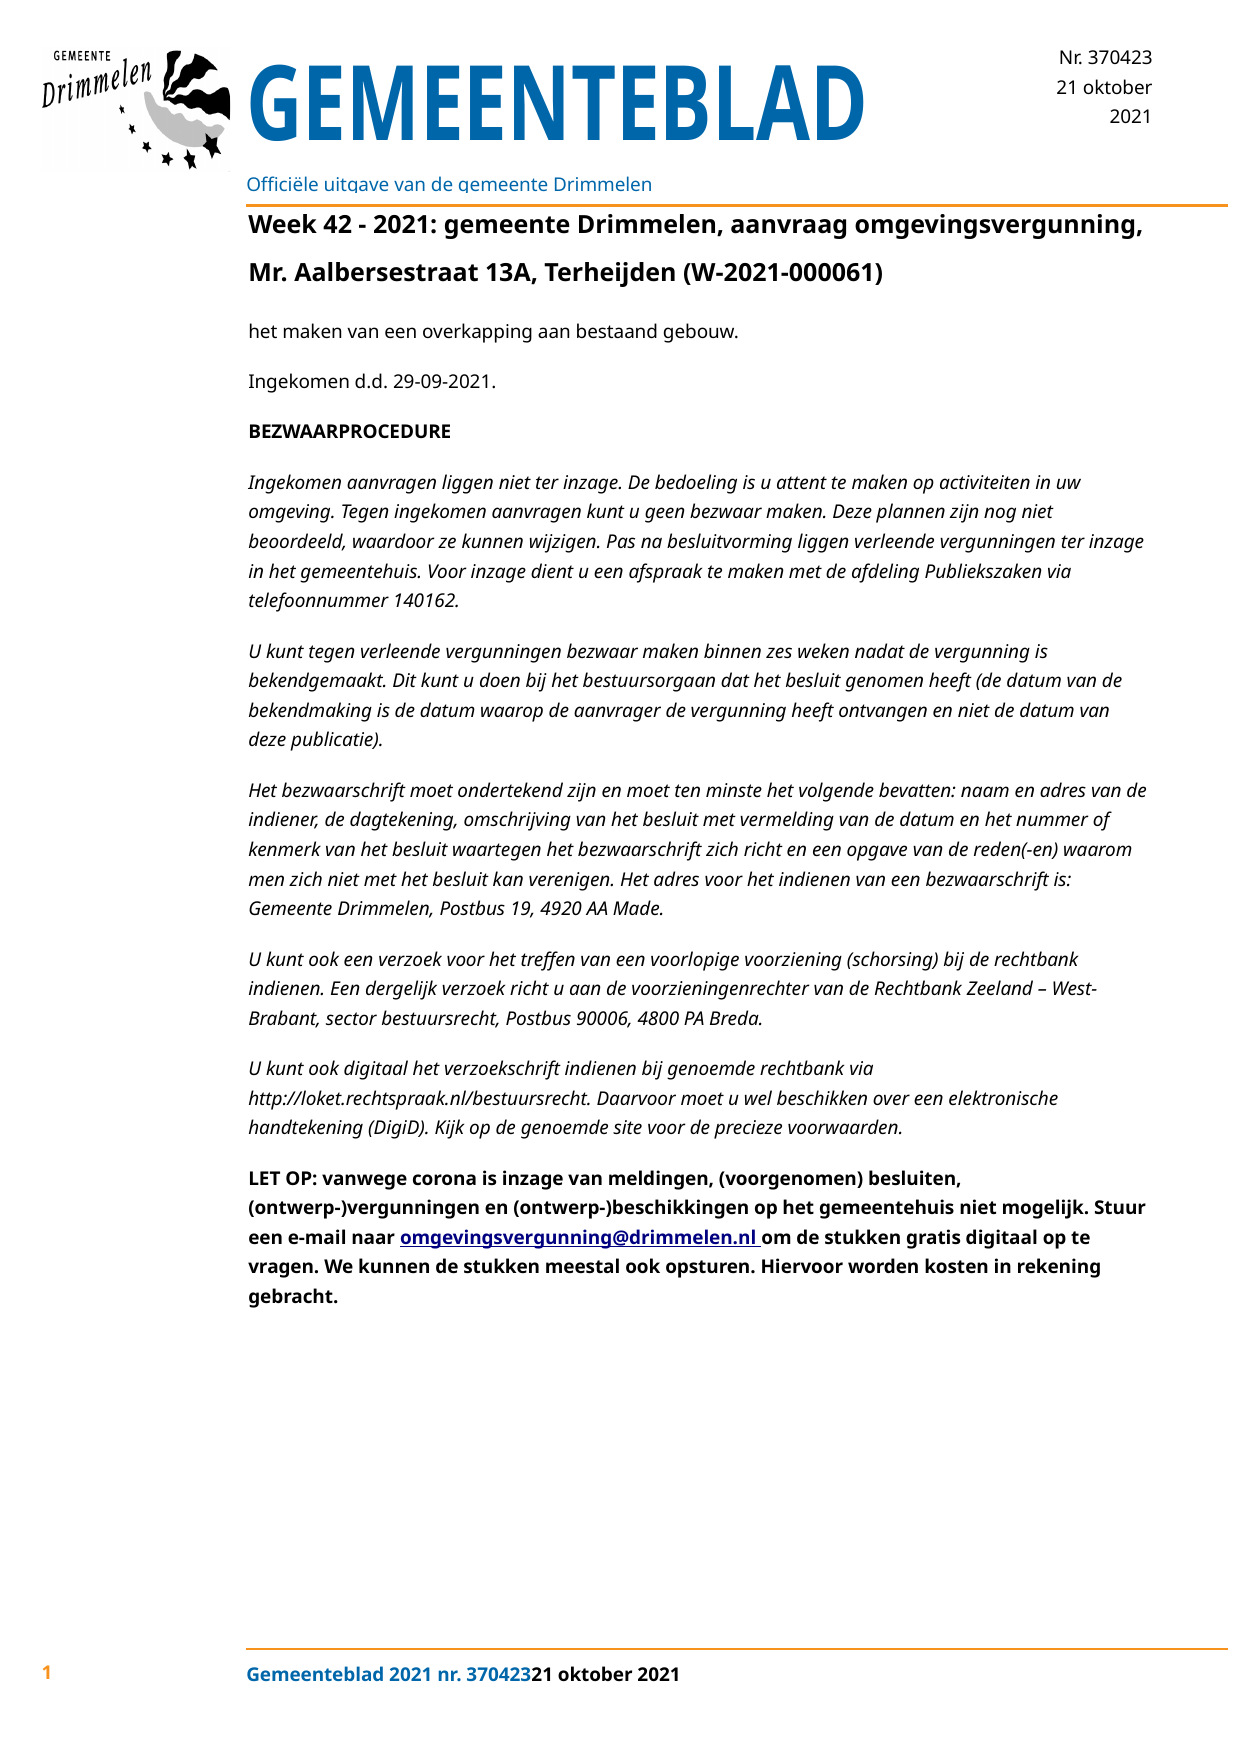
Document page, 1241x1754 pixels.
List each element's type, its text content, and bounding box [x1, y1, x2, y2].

text BEZWAARPROCEDURE [248, 419, 1152, 444]
text Ingekomen aanvragen liggen niet ter inzage. De bedoeling is u attent te maken op activiteiten in uw omgeving. Tegen ingekomen aanvragen kunt u geen bezwaar maken. Deze plannen zijn nog niet beoordeeld, waardoor ze kunnen wijzigen. Pas na besluitvorming liggen verleende vergunningen ter inzage in het gemeentehuis. Voor inzage dient u een afspraak te maken met de afdeling Publiekszaken via telefoonnummer 140162. [248, 469, 1152, 613]
text LET OP: vanwege corona is inzage van meldingen, (voorgenomen) besluiten, (ontwerp-)vergunningen en (ontwerp-)beschikkingen op het gemeentehuis niet mogelijk. Stuur een e-mail naar omgevingsvergunning@drimmelen.nl om de stukken gratis digitaal op te vragen. We kunnen de stukken meestal ook opsturen. Hiervoor worden kosten in rekening gebracht. [248, 1165, 1152, 1309]
text Ingekomen d.d. 29-09-2021. [248, 368, 1152, 394]
text Het bezwaarschrift moet ondertekend zijn en moet ten minste het volgende bevatten: naam en adres van de indiener, de dagtekening, omschrijving van het besluit met vermelding van de datum en het nummer of kenmerk van het besluit waartegen het bezwaarschrift zich richt en een opgave van de reden(-en) waarom men zich niet met het besluit kan verenigen. Het adres voor het indienen van een bezwaarschrift is: Gemeente Drimmelen, Postbus 19, 4920 AA Made. [248, 777, 1152, 921]
text U kunt ook een verzoek voor het treffen van een voorlopige voorziening (schorsing) bij de rechtbank indienen. Een dergelijk verzoek richt u aan de voorzieningenrechter van de Rechtbank Zeeland – West-Brabant, sector bestuursrecht, Postbus 90006, 4800 PA Breda. [248, 946, 1152, 1031]
text het maken van een overkapping aan bestaand gebouw. [248, 318, 1152, 344]
text U kunt ook digitaal het verzoekschrift indienen bij genoemde rechtbank via http://loket.rechtspraak.nl/bestuursrecht. Daarvoor moet u wel beschikken over een elektronische handtekening (DigiD). Kijk op de genoemde site voor de precieze voorwaarden. [248, 1055, 1152, 1140]
picture [41, 47, 231, 172]
text Week 42 - 2021: gemeente Drimmelen, aanvraag omgevingsvergunning, Mr. Aalbersestraat 13A, Terheijden (W-2021-000061) [248, 207, 1152, 288]
text U kunt tegen verleende vergunningen bezwaar maken binnen zes weken nadat de vergunning is bekendgemaakt. Dit kunt u doen bij het bestuursorgaan dat het besluit genomen heeft (de datum van de bekendmaking is de datum waarop de aanvrager de vergunning heeft ontvangen en niet de datum van deze publicatie). [248, 638, 1152, 752]
